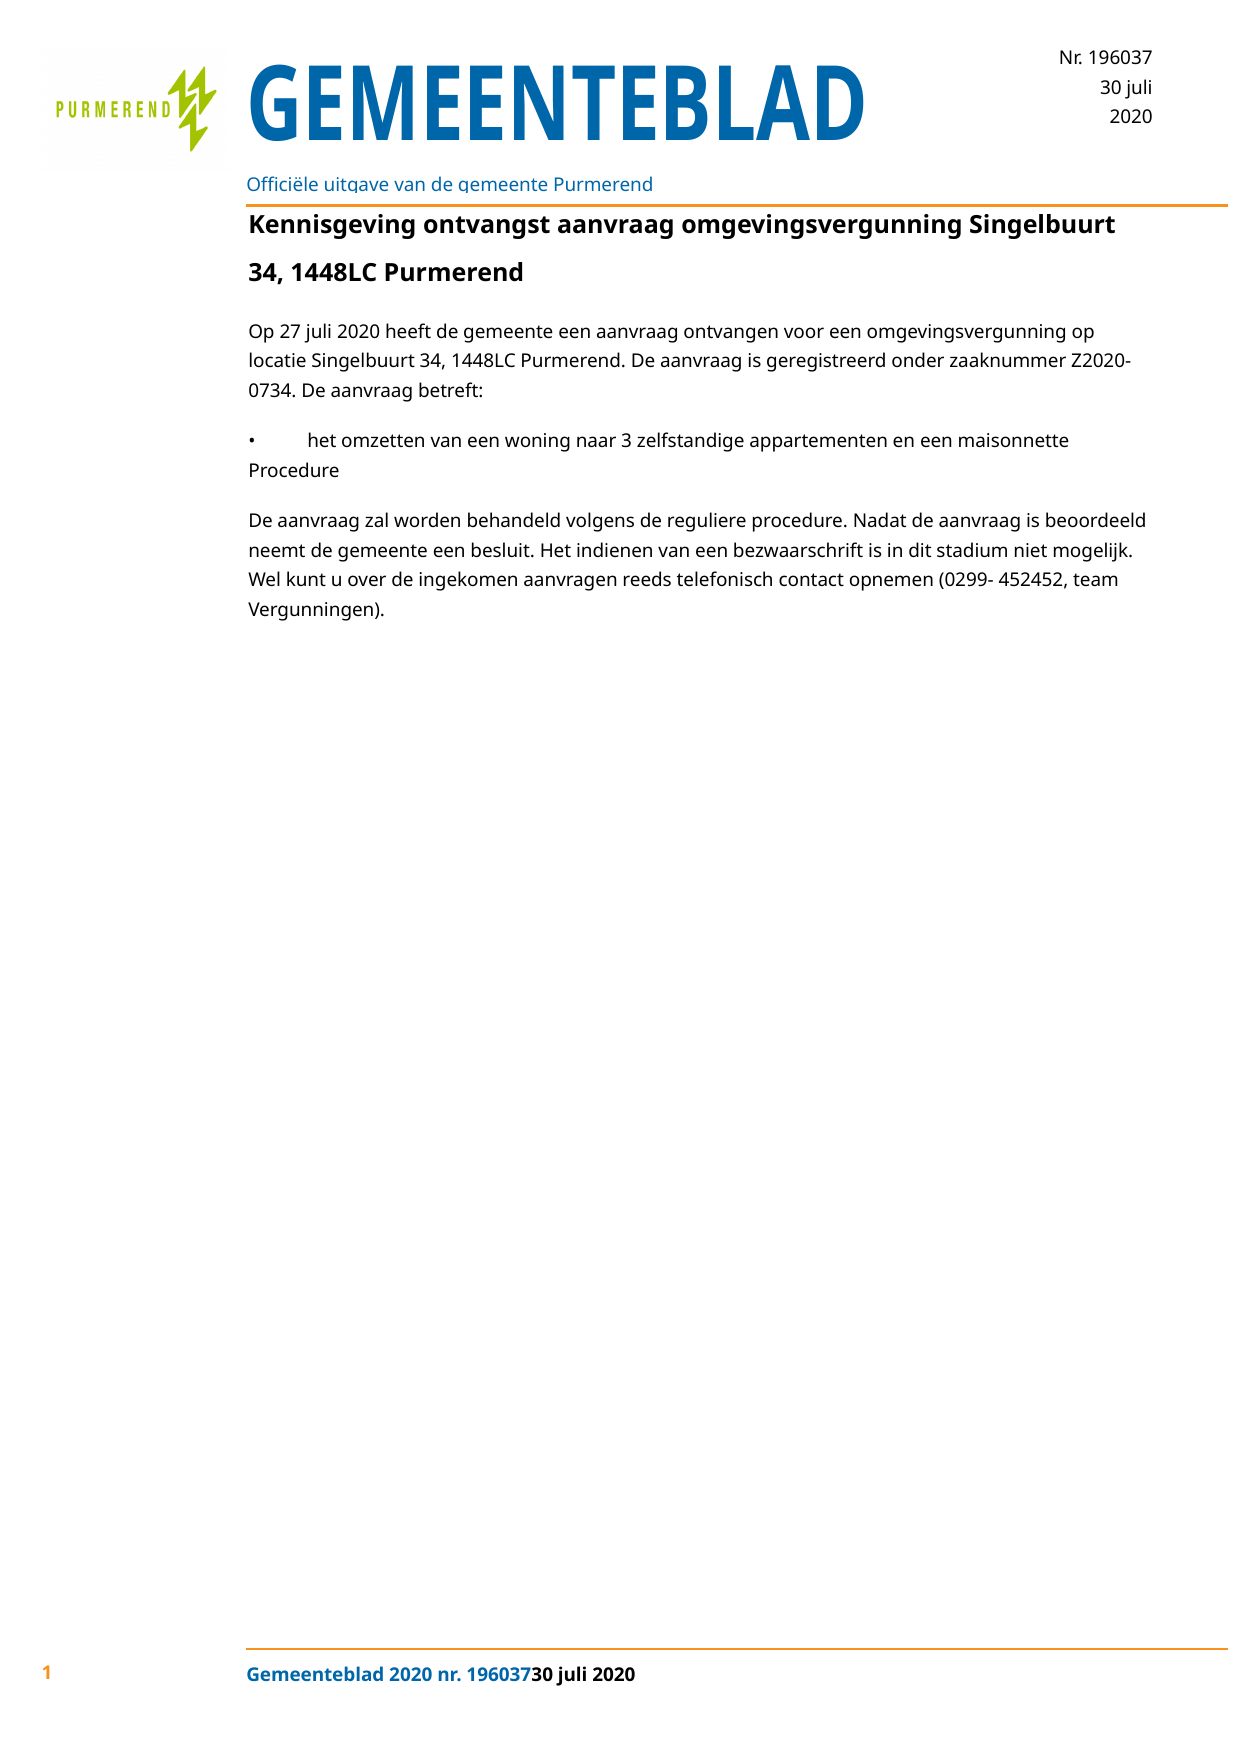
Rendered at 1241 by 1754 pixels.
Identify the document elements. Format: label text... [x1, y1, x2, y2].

text Op 27 juli 2020 heeft de gemeente een aanvraag ontvangen voor een omgevingsvergunning op locatie Singelbuurt 34, 1448LC Purmerend. De aanvraag is geregistreerd onder zaaknummer Z2020-0734. De aanvraag betreft: [248, 318, 1152, 403]
text Kennisgeving ontvangst aanvraag omgevingsvergunning Singelbuurt 34, 1448LC Purmerend [248, 207, 1152, 288]
text De aanvraag zal worden behandeld volgens de reguliere procedure. Nadat de aanvraag is beoordeeld neemt de gemeente een besluit. Het indienen van een bezwaarschrift is in dit stadium niet mogelijk. Wel kunt u over de ingekomen aanvragen reeds telefonisch contact opnemen (0299- 452452, team Vergunningen). [248, 507, 1152, 622]
text Procedure [248, 457, 1152, 483]
picture [41, 47, 231, 172]
list het omzetten van een woning naar 3 zelfstandige appartementen en een maisonnette [248, 427, 1152, 453]
